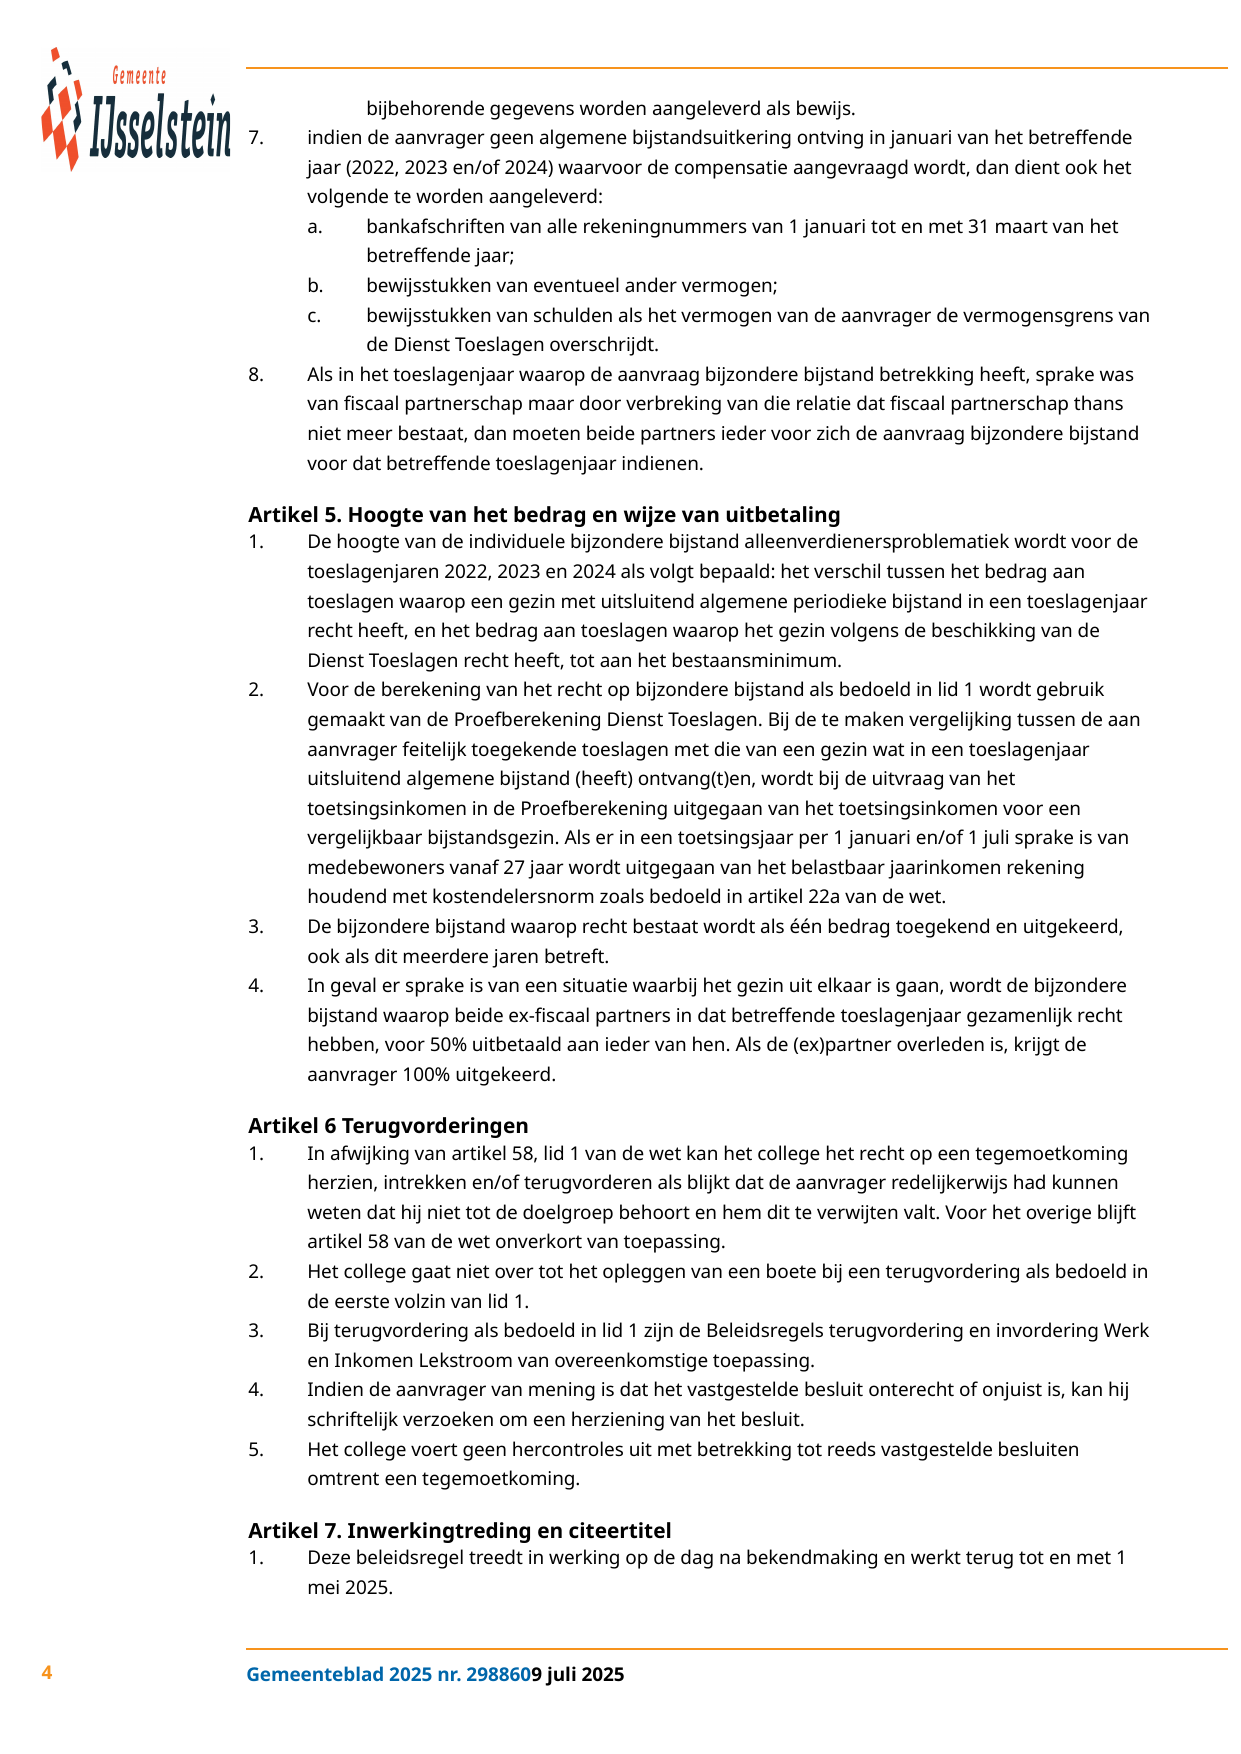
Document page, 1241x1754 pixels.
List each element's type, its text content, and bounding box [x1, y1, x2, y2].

list In geval er sprake is van een situatie waarbij het gezin uit elkaar is gaan, wordt de bijzondere bijstand waarop beide ex-fiscaal partners in dat betreffende toeslagenjaar gezamenlijk recht hebben, voor 50% uitbetaald aan ieder van hen. Als de (ex)partner overleden is, krijgt de aanvrager 100% uitgekeerd. [248, 972, 1152, 1087]
list Het college gaat niet over tot het opleggen van een boete bij een terugvordering als bedoeld in de eerste volzin van lid 1. [248, 1258, 1152, 1314]
list De bijzondere bijstand waarop recht bestaat wordt als één bedrag toegekend en uitgekeerd, ook als dit meerdere jaren betreft. [248, 913, 1152, 968]
list De hoogte van de individuele bijzondere bijstand alleenverdienersproblematiek wordt voor de toeslagenjaren 2022, 2023 en 2024 als volgt bepaald: het verschil tussen het bedrag aan toeslagen waarop een gezin met uitsluitend algemene periodieke bijstand in een toeslagenjaar recht heeft, en het bedrag aan toeslagen waarop het gezin volgens de beschikking van de Dienst Toeslagen recht heeft, tot aan het bestaansminimum. [248, 529, 1152, 673]
list bankafschriften van alle rekeningnummers van 1 januari tot en met 31 maart van het betreffende jaar; [307, 213, 1152, 268]
list indien de aanvrager geen algemene bijstandsuitkering ontving in januari van het betreffende jaar (2022, 2023 en/of 2024) waarvoor de compensatie aangevraagd wordt, dan dient ook het volgende te worden aangeleverd: [248, 124, 1152, 209]
list Bij terugvordering als bedoeld in lid 1 zijn de Beleidsregels terugvordering en invordering Werk en Inkomen Lekstroom van overeenkomstige toepassing. [248, 1317, 1152, 1373]
list Indien de aanvrager van mening is dat het vastgestelde besluit onterecht of onjuist is, kan hij schriftelijk verzoeken om een herziening van het besluit. [248, 1377, 1152, 1432]
list bijbehorende gegevens worden aangeleverd als bewijs. [307, 95, 1152, 121]
text Artikel 6 Terugvorderingen [248, 1112, 1152, 1140]
list Als in het toeslagenjaar waarop de aanvraag bijzondere bijstand betrekking heeft, sprake was van fiscaal partnerschap maar door verbreking van die relatie dat fiscaal partnerschap thans niet meer bestaat, dan moeten beide partners ieder voor zich de aanvraag bijzondere bijstand voor dat betreffende toeslagenjaar indienen. [248, 361, 1152, 476]
list Deze beleidsregel treedt in werking op de dag na bekendmaking en werkt terug tot en met 1 mei 2025. [248, 1544, 1152, 1599]
text Artikel 5. Hoogte van het bedrag en wijze van uitbetaling [248, 500, 1152, 529]
list In afwijking van artikel 58, lid 1 van de wet kan het college het recht op een tegemoetkoming herzien, intrekken en/of terugvorderen als blijkt dat de aanvrager redelijkerwijs had kunnen weten dat hij niet tot de doelgroep behoort en hem dit te verwijten valt. Voor het overige blijft artikel 58 van de wet onverkort van toepassing. [248, 1140, 1152, 1254]
list bewijsstukken van eventueel ander vermogen; [307, 272, 1152, 298]
text Artikel 7. Inwerkingtreding en citeertitel [248, 1516, 1152, 1544]
picture [41, 47, 231, 172]
list Voor de berekening van het recht op bijzondere bijstand als bedoeld in lid 1 wordt gebruik gemaakt van de Proefberekening Dienst Toeslagen. Bij de te maken vergelijking tussen de aan aanvrager feitelijk toegekende toeslagen met die van een gezin wat in een toeslagenjaar uitsluitend algemene bijstand (heeft) ontvang(t)en, wordt bij de uitvraag van het toetsingsinkomen in de Proefberekening uitgegaan van het toetsingsinkomen voor een vergelijkbaar bijstandsgezin. Als er in een toetsingsjaar per 1 januari en/of 1 juli sprake is van medebewoners vanaf 27 jaar wordt uitgegaan van het belastbaar jaarinkomen rekening houdend met kostendelersnorm zoals bedoeld in artikel 22a van de wet. [248, 677, 1152, 909]
list Het college voert geen hercontroles uit met betrekking tot reeds vastgestelde besluiten omtrent een tegemoetkoming. [248, 1436, 1152, 1491]
list bewijsstukken van schulden als het vermogen van de aanvrager de vermogensgrens van de Dienst Toeslagen overschrijdt. [307, 302, 1152, 357]
